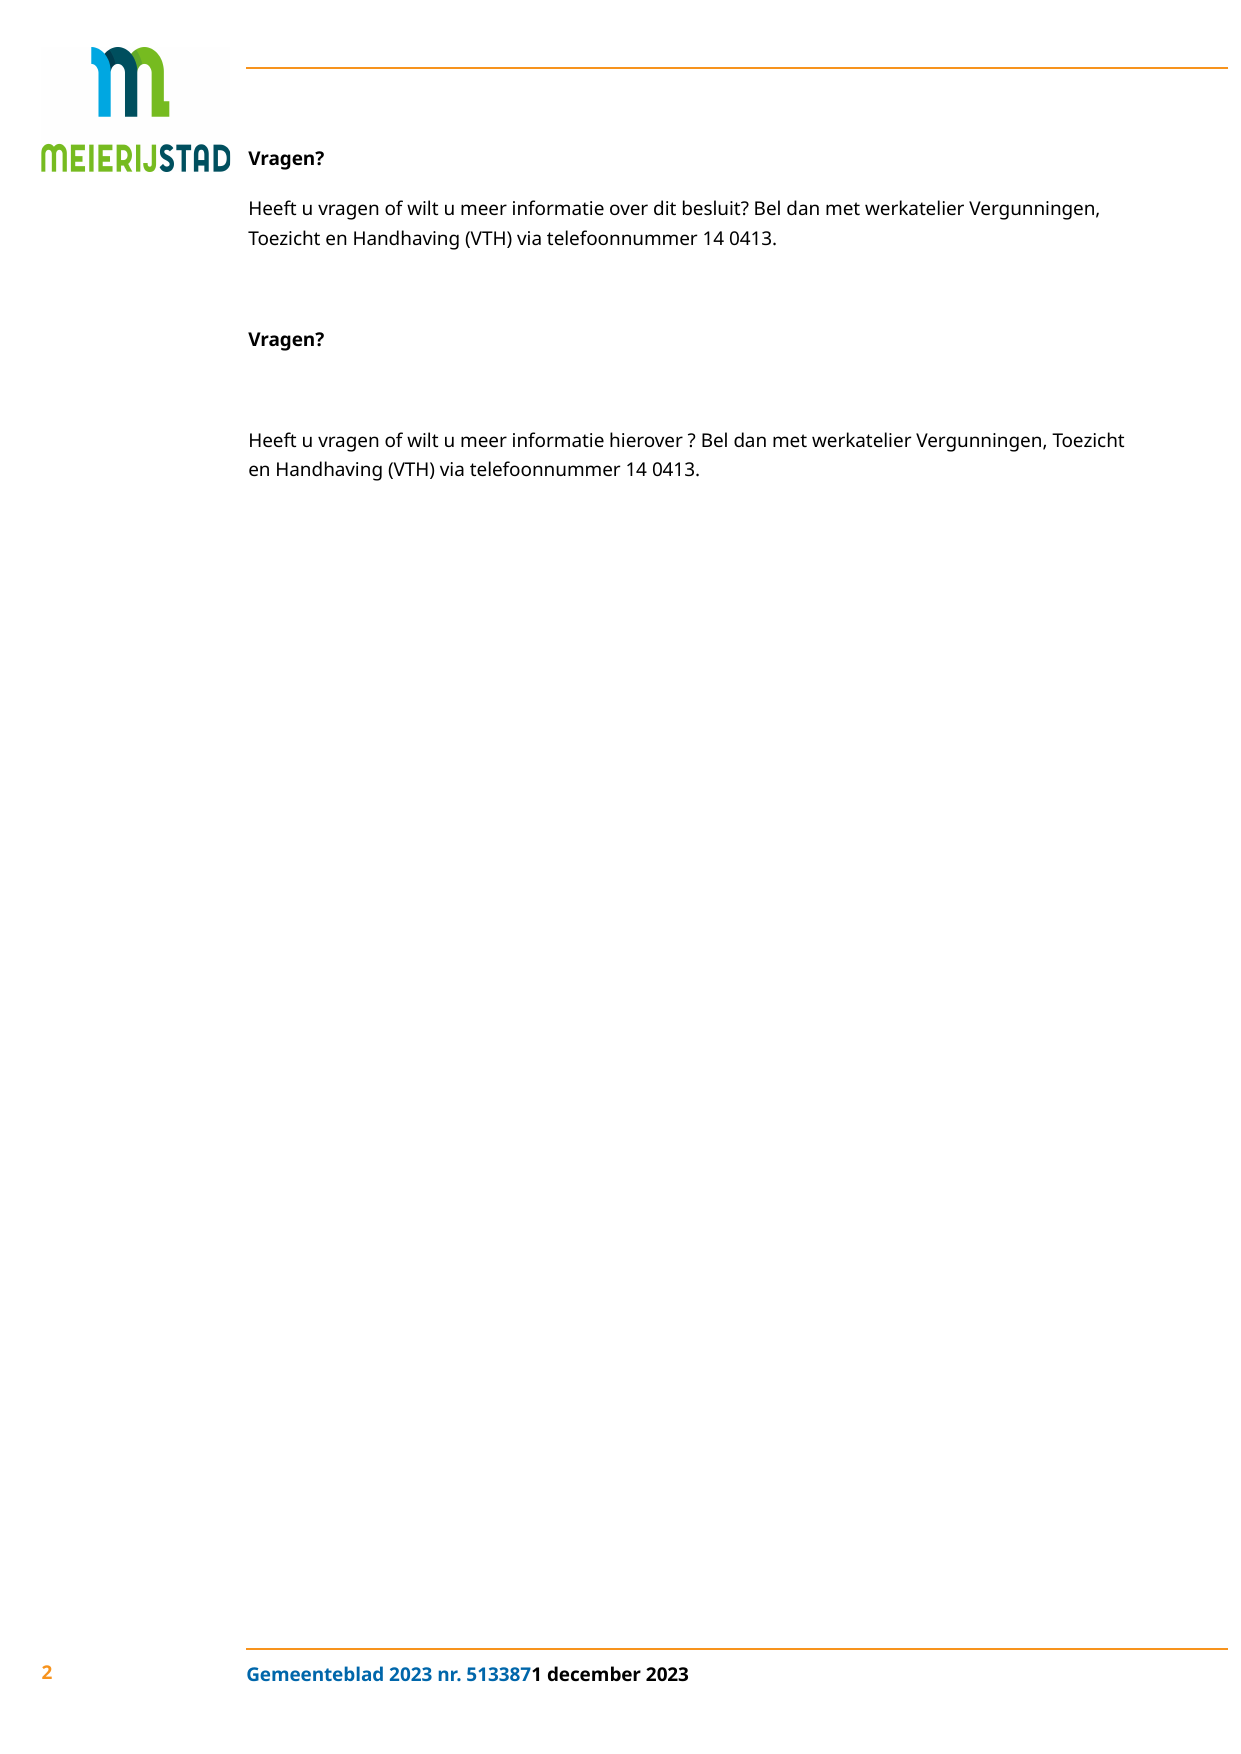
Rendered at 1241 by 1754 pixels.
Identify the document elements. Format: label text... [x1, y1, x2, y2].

text Vragen? [248, 326, 1152, 352]
text Heeft u vragen of wilt u meer informatie hierover ? Bel dan met werkatelier Vergunningen, Toezicht en Handhaving (VTH) via telefoonnummer 14 0413. [248, 427, 1152, 482]
text Heeft u vragen of wilt u meer informatie over dit besluit? Bel dan met werkatelier Vergunningen, Toezicht en Handhaving (VTH) via telefoonnummer 14 0413. [248, 196, 1152, 251]
text Vragen? [248, 145, 1152, 171]
picture [41, 47, 231, 172]
